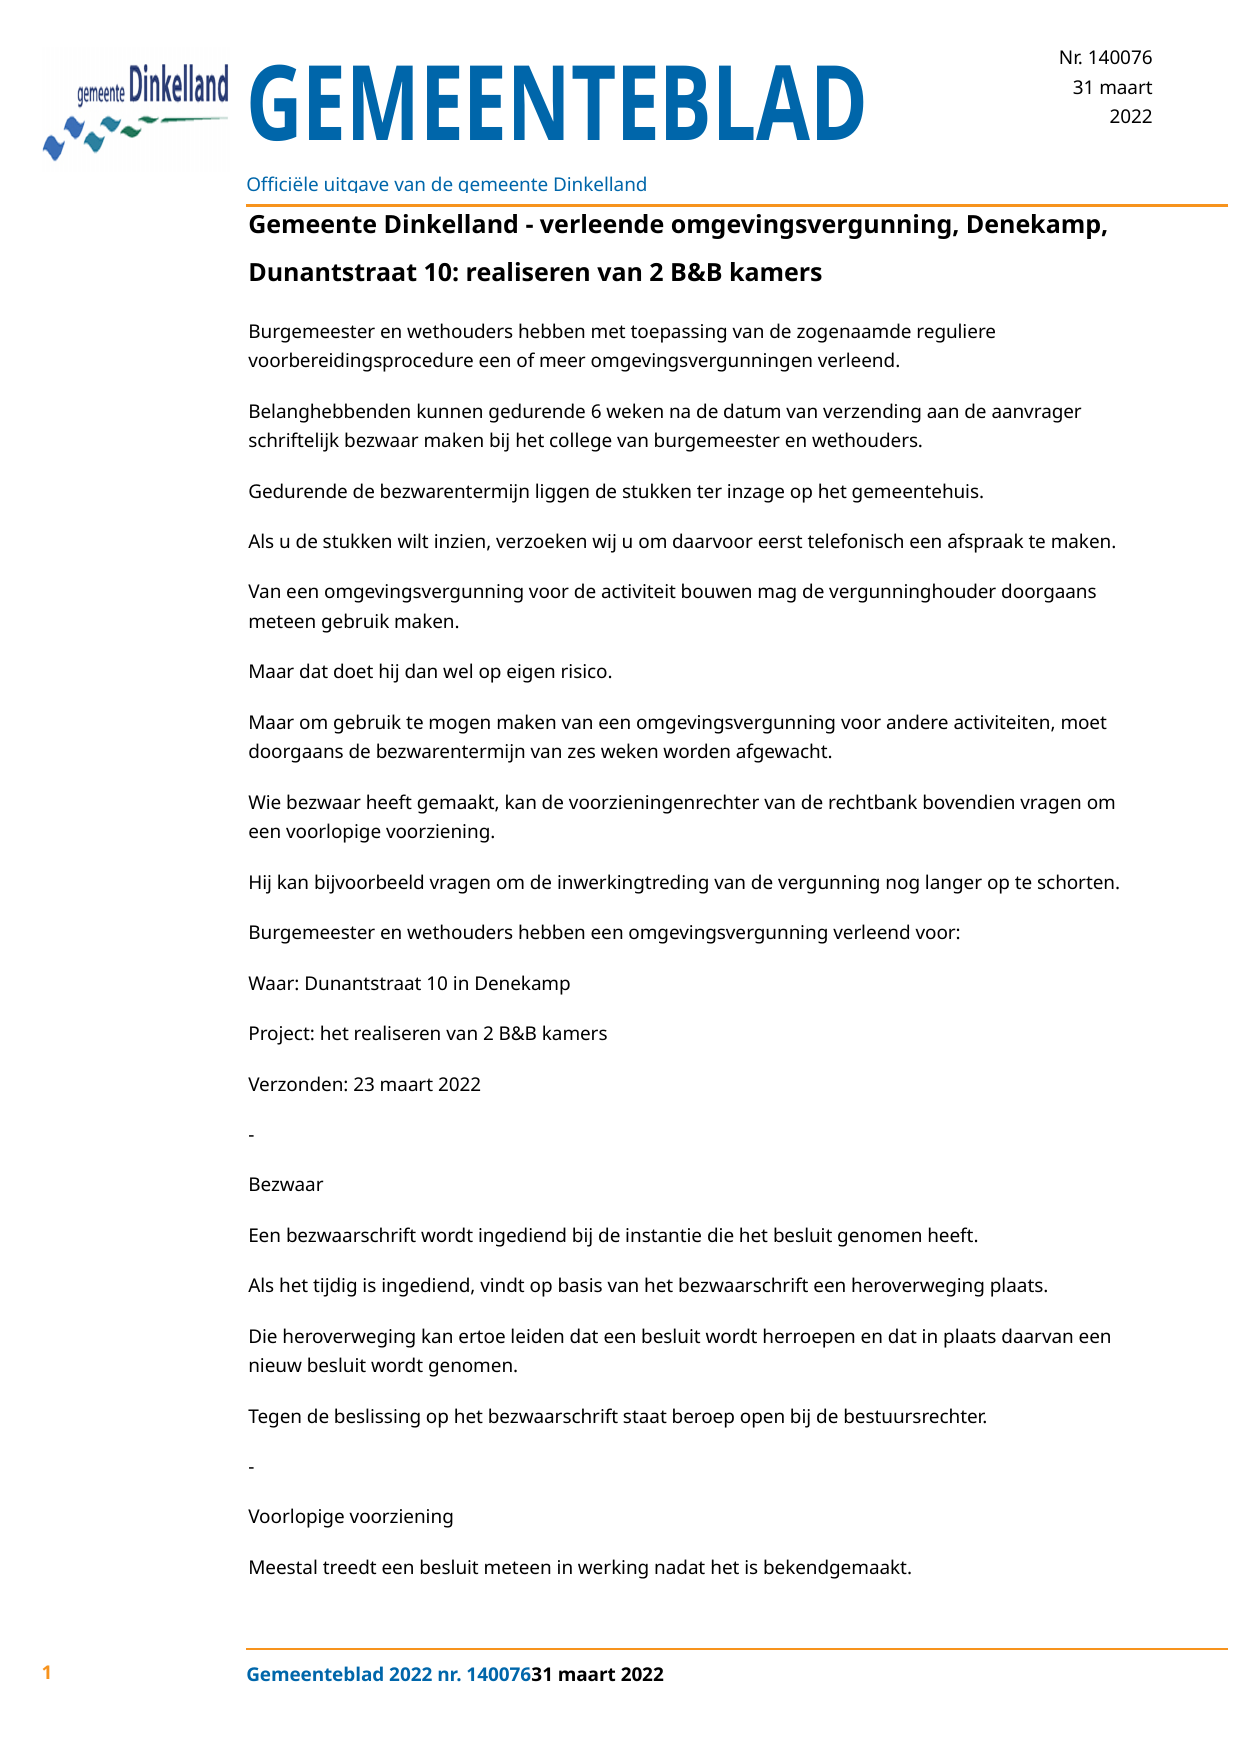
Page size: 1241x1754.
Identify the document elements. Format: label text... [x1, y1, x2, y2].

text Verzonden: 23 maart 2022 [248, 1071, 1152, 1097]
text Die heroverweging kan ertoe leiden dat een besluit wordt herroepen en dat in plaats daarvan een nieuw besluit wordt genomen. [248, 1323, 1152, 1378]
text Meestal treedt een besluit meteen in werking nadat het is bekendgemaakt. [248, 1554, 1152, 1580]
text - [248, 1453, 1152, 1479]
text Gedurende de bezwarentermijn liggen de stukken ter inzage op het gemeentehuis. [248, 478, 1152, 504]
text Bezwaar [248, 1172, 1152, 1197]
text Als u de stukken wilt inzien, verzoeken wij u om daarvoor eerst telefonisch een afspraak te maken. [248, 528, 1152, 554]
text Een bezwaarschrift wordt ingediend bij de instantie die het besluit genomen heeft. [248, 1222, 1152, 1248]
picture [41, 47, 231, 172]
text Burgemeester en wethouders hebben een omgevingsvergunning verleend voor: [248, 919, 1152, 945]
text Wie bezwaar heeft gemaakt, kan de voorzieningenrechter van de rechtbank bovendien vragen om een voorlopige voorziening. [248, 789, 1152, 844]
text - [248, 1121, 1152, 1147]
text Project: het realiseren van 2 B&B kamers [248, 1020, 1152, 1046]
text Voorlopige voorziening [248, 1504, 1152, 1529]
text Van een omgevingsvergunning voor de activiteit bouwen mag de vergunninghouder doorgaans meteen gebruik maken. [248, 579, 1152, 634]
text Waar: Dunantstraat 10 in Denekamp [248, 970, 1152, 996]
text Belanghebbenden kunnen gedurende 6 weken na de datum van verzending aan de aanvrager schriftelijk bezwaar maken bij het college van burgemeester en wethouders. [248, 398, 1152, 453]
text Tegen de beslissing op het bezwaarschrift staat beroep open bij de bestuursrechter. [248, 1403, 1152, 1429]
text Burgemeester en wethouders hebben met toepassing van de zogenaamde reguliere voorbereidingsprocedure een of meer omgevingsvergunningen verleend. [248, 318, 1152, 373]
text Als het tijdig is ingediend, vindt op basis van het bezwaarschrift een heroverweging plaats. [248, 1272, 1152, 1298]
text Gemeente Dinkelland - verleende omgevingsvergunning, Denekamp, Dunantstraat 10: realiseren van 2 B&B kamers [248, 207, 1152, 288]
text Hij kan bijvoorbeeld vragen om de inwerkingtreding van de vergunning nog langer op te schorten. [248, 869, 1152, 895]
text Maar om gebruik te mogen maken van een omgevingsvergunning voor andere activiteiten, moet doorgaans de bezwarentermijn van zes weken worden afgewacht. [248, 709, 1152, 764]
text Maar dat doet hij dan wel op eigen risico. [248, 659, 1152, 684]
